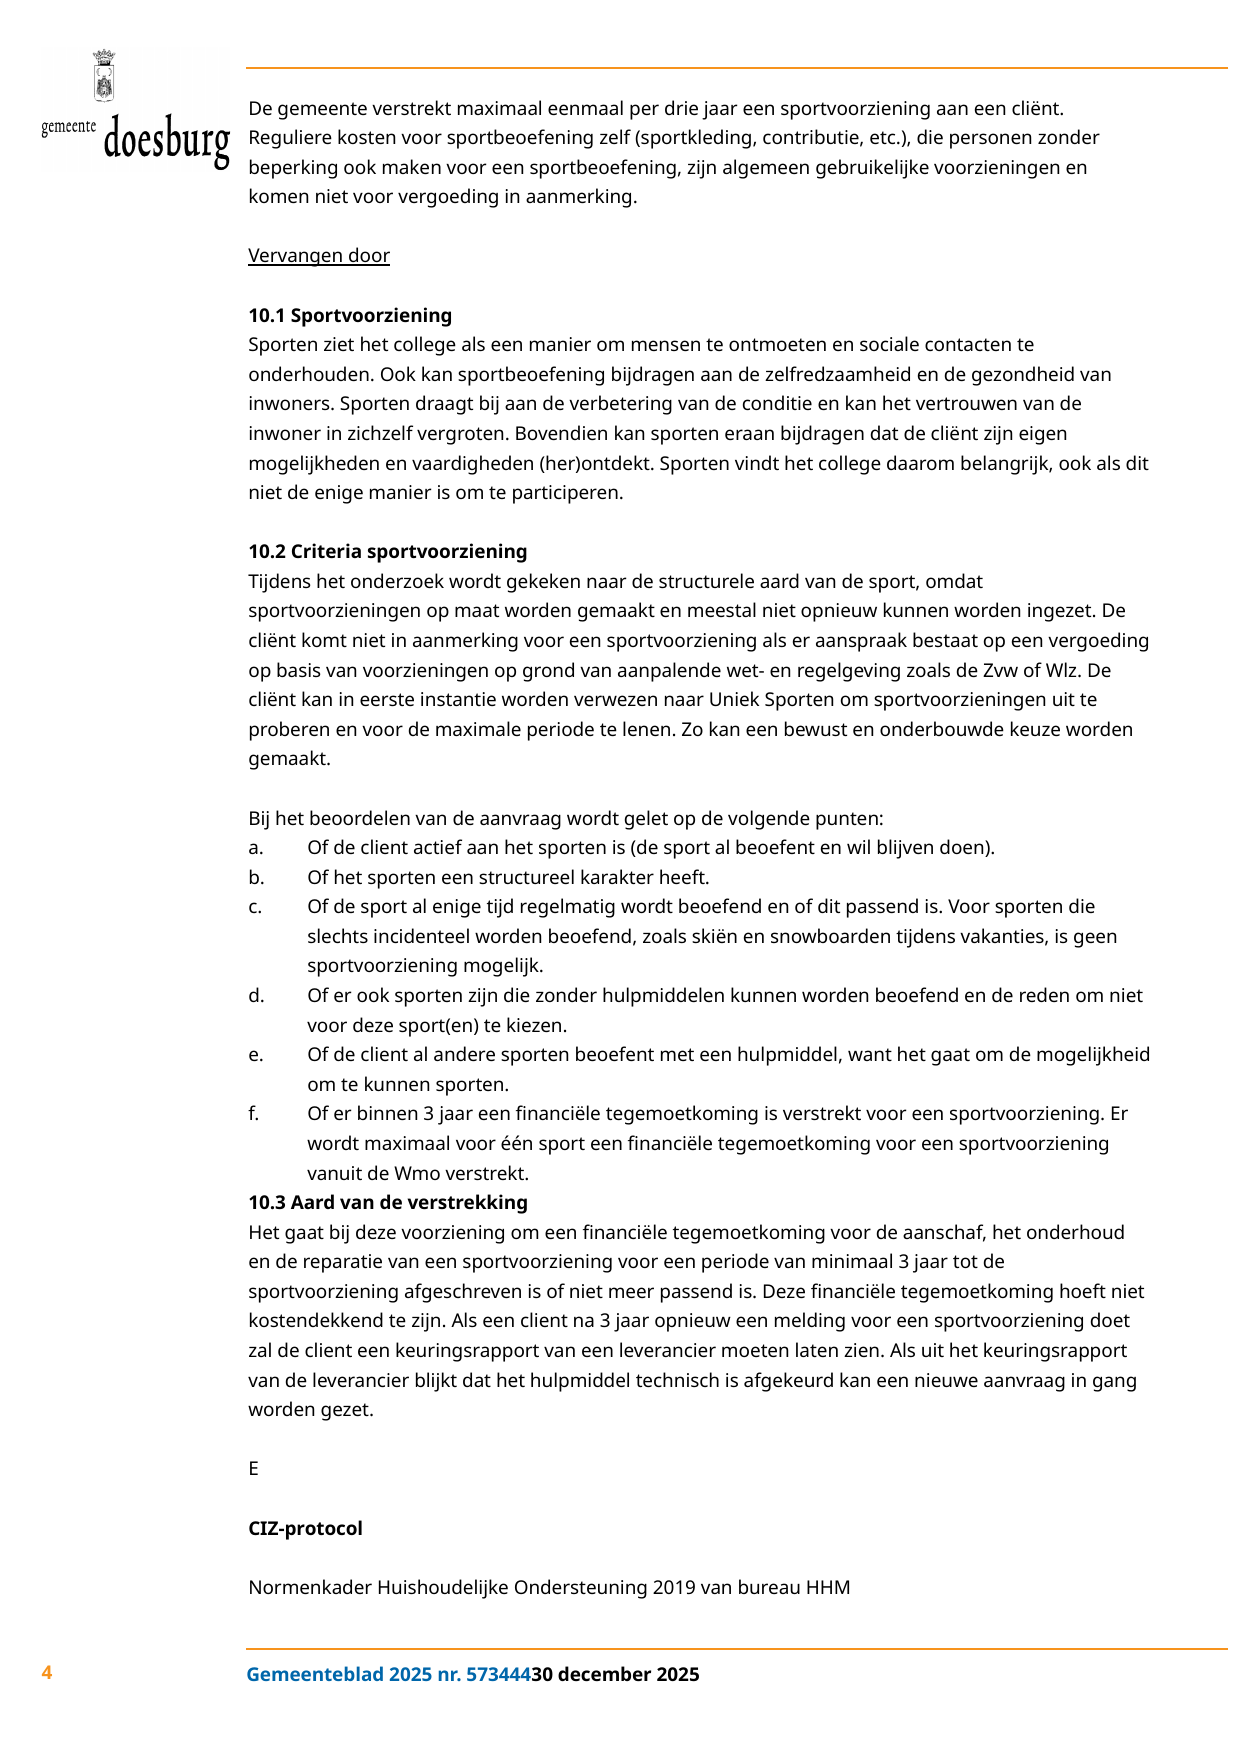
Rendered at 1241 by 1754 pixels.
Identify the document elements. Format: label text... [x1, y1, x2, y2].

list Of er binnen 3 jaar een financiële tegemoetkoming is verstrekt voor een sportvoorziening. Er wordt maximaal voor één sport een financiële tegemoetkoming voor een sportvoorziening vanuit de Wmo verstrekt. [248, 1101, 1152, 1186]
list Of de sport al enige tijd regelmatig wordt beoefend en of dit passend is. Voor sporten die slechts incidenteel worden beoefend, zoals skiën en snowboarden tijdens vakanties, is geen sportvoorziening mogelijk. [248, 893, 1152, 978]
text 10.1 Sportvoorziening [248, 302, 1152, 328]
text De gemeente verstrekt maximaal eenmaal per drie jaar een sportvoorziening aan een cliënt. Reguliere kosten voor sportbeoefening zelf (sportkleding, contributie, etc.), die personen zonder beperking ook maken voor een sportbeoefening, zijn algemeen gebruikelijke voorzieningen en komen niet voor vergoeding in aanmerking. [248, 95, 1152, 209]
list Of de client al andere sporten beoefent met een hulpmiddel, want het gaat om de mogelijkheid om te kunnen sporten. [248, 1041, 1152, 1097]
text E [248, 1456, 1152, 1481]
text Vervangen door [248, 243, 1152, 268]
list Of het sporten een structureel karakter heeft. [248, 864, 1152, 890]
text CIZ-protocol [248, 1515, 1152, 1541]
text Sporten ziet het college als een manier om mensen te ontmoeten en sociale contacten te onderhouden. Ook kan sportbeoefening bijdragen aan de zelfredzaamheid en de gezondheid van inwoners. Sporten draagt bij aan de verbetering van de conditie en kan het vertrouwen van de inwoner in zichzelf vergroten. Bovendien kan sporten eraan bijdragen dat de cliënt zijn eigen mogelijkheden en vaardigheden (her)ontdekt. Sporten vindt het college daarom belangrijk, ook als dit niet de enige manier is om te participeren. [248, 331, 1152, 505]
picture [41, 47, 231, 172]
text 10.3 Aard van de verstrekking [248, 1189, 1152, 1215]
text 10.2 Criteria sportvoorziening [248, 538, 1152, 564]
text Normenkader Huishoudelijke Ondersteuning 2019 van bureau HHM [248, 1574, 1152, 1600]
list Of er ook sporten zijn die zonder hulpmiddelen kunnen worden beoefend en de reden om niet voor deze sport(en) te kiezen. [248, 982, 1152, 1038]
text Tijdens het onderzoek wordt gekeken naar de structurele aard van de sport, omdat sportvoorzieningen op maat worden gemaakt en meestal niet opnieuw kunnen worden ingezet. De cliënt komt niet in aanmerking voor een sportvoorziening als er aanspraak bestaat op een vergoeding op basis van voorzieningen op grond van aanpalende wet- en regelgeving zoals de Zvw of Wlz. De cliënt kan in eerste instantie worden verwezen naar Uniek Sporten om sportvoorzieningen uit te proberen en voor de maximale periode te lenen. Zo kan een bewust en onderbouwde keuze worden gemaakt. [248, 568, 1152, 771]
list Of de client actief aan het sporten is (de sport al beoefent en wil blijven doen). [248, 834, 1152, 860]
text Bij het beoordelen van de aanvraag wordt gelet op de volgende punten: [248, 805, 1152, 831]
text Het gaat bij deze voorziening om een financiële tegemoetkoming voor de aanschaf, het onderhoud en de reparatie van een sportvoorziening voor een periode van minimaal 3 jaar tot de sportvoorziening afgeschreven is of niet meer passend is. Deze financiële tegemoetkoming hoeft niet kostendekkend te zijn. Als een client na 3 jaar opnieuw een melding voor een sportvoorziening doet zal de client een keuringsrapport van een leverancier moeten laten zien. Als uit het keuringsrapport van de leverancier blijkt dat het hulpmiddel technisch is afgekeurd kan een nieuwe aanvraag in gang worden gezet. [248, 1219, 1152, 1422]
